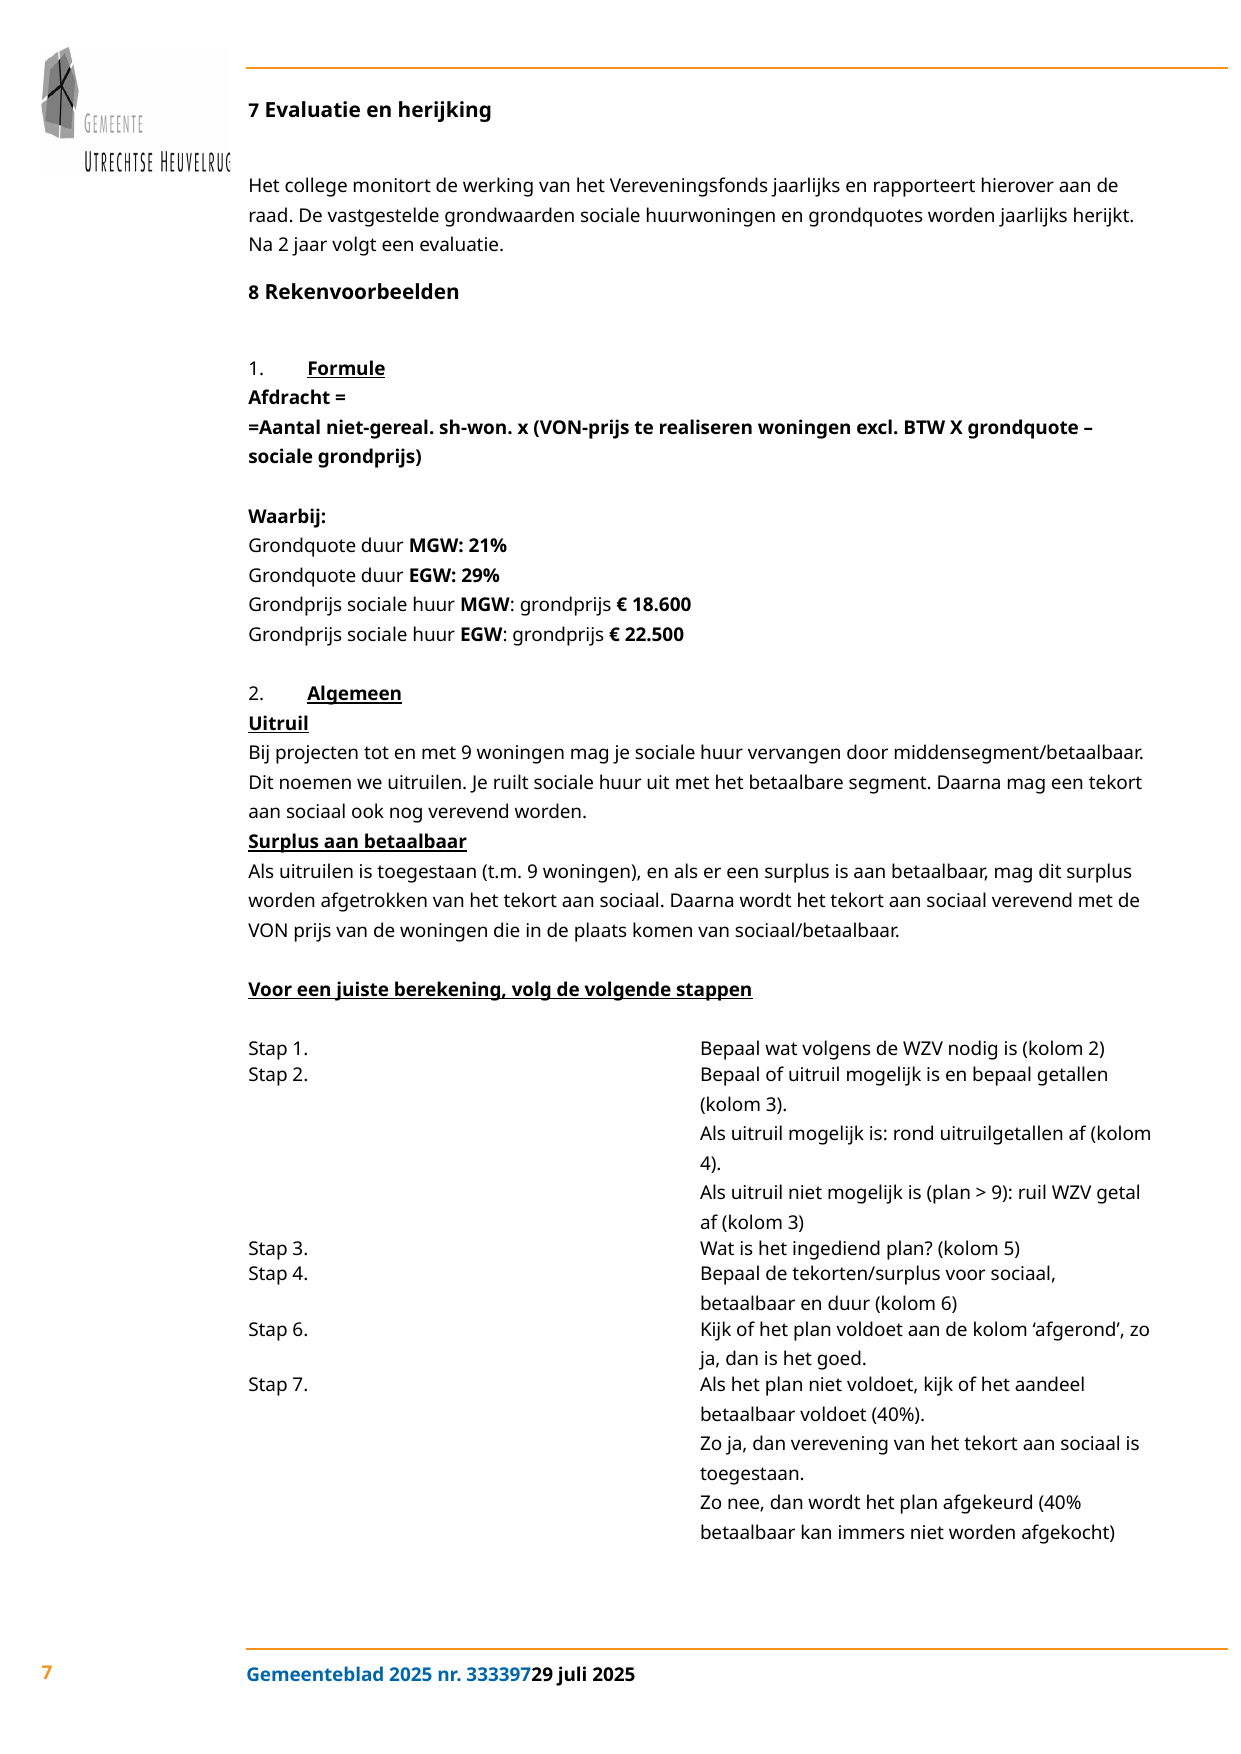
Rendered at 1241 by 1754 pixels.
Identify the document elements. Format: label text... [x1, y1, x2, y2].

table_cell Bepaal de tekorten/surplus voor sociaal, betaalbaar en duur (kolom 6) [700, 1261, 1152, 1316]
text Grondprijs sociale huur MGW: grondprijs € 18.600 [248, 592, 1152, 617]
text Grondprijs sociale huur EGW: grondprijs € 22.500 [248, 621, 1152, 647]
text Als uitruilen is toegestaan (t.m. 9 woningen), en als er een surplus is aan betaalbaar, mag dit surplus worden afgetrokken van het tekort aan sociaal. Daarna wordt het tekort aan sociaal verevend met de VON prijs van de woningen die in de plaats komen van sociaal/betaalbaar. [248, 858, 1152, 943]
text Bij projecten tot en met 9 woningen mag je sociale huur vervangen door middensegment/betaalbaar. [248, 739, 1152, 765]
list Algemeen [248, 680, 1152, 706]
table_cell Bepaal of uitruil mogelijk is en bepaal getallen (kolom 3). Als uitruil mogelijk is: rond uitruilgetallen af (kolom 4). Als uitruil niet mogelijk is (plan > 9): ruil WZV getal af (kolom 3) [700, 1061, 1152, 1235]
table_cell Stap 2. [248, 1061, 700, 1235]
text Uitruil [248, 710, 1152, 736]
text 8 Rekenvoorbeelden [248, 277, 1152, 306]
text Dit noemen we uitruilen. Je ruilt sociale huur uit met het betaalbare segment. Daarna mag een tekort aan sociaal ook nog verevend worden. [248, 769, 1152, 824]
text Grondquote duur EGW: 29% [248, 562, 1152, 588]
text Waarbij: [248, 503, 1152, 529]
text Grondquote duur MGW: 21% [248, 532, 1152, 558]
table_header Bepaal wat volgens de WZV nodig is (kolom 2) [700, 1036, 1152, 1061]
text =Aantal niet-gereal. sh-won. x (VON-prijs te realiseren woningen excl. BTW X grondquote – sociale grondprijs) [248, 414, 1152, 469]
text Afdracht = [248, 384, 1152, 410]
list Formule [248, 355, 1152, 381]
text Voor een juiste berekening, volg de volgende stappen [248, 976, 1152, 1002]
table_cell Stap 7. [248, 1371, 700, 1545]
text 7 Evaluatie en herijking [248, 95, 1152, 123]
text Surplus aan betaalbaar [248, 828, 1152, 854]
table_cell Stap 4. [248, 1261, 700, 1316]
picture [41, 47, 231, 172]
table_header Stap 1. [248, 1036, 700, 1061]
text Het college monitort de werking van het Vereveningsfonds jaarlijks en rapporteert hierover aan de raad. De vastgestelde grondwaarden sociale huurwoningen en grondquotes worden jaarlijks herijkt. Na 2 jaar volgt een evaluatie. [248, 172, 1152, 257]
table_cell Als het plan niet voldoet, kijk of het aandeel betaalbaar voldoet (40%). Zo ja, dan verevening van het tekort aan sociaal is toegestaan. Zo nee, dan wordt het plan afgekeurd (40% betaalbaar kan immers niet worden afgekocht) [700, 1371, 1152, 1545]
table_cell Stap 3. [248, 1235, 700, 1261]
table_cell Kijk of het plan voldoet aan de kolom ‘afgerond’, zo ja, dan is het goed. [700, 1316, 1152, 1371]
table_cell Stap 6. [248, 1316, 700, 1371]
table_cell Wat is het ingediend plan? (kolom 5) [700, 1235, 1152, 1261]
